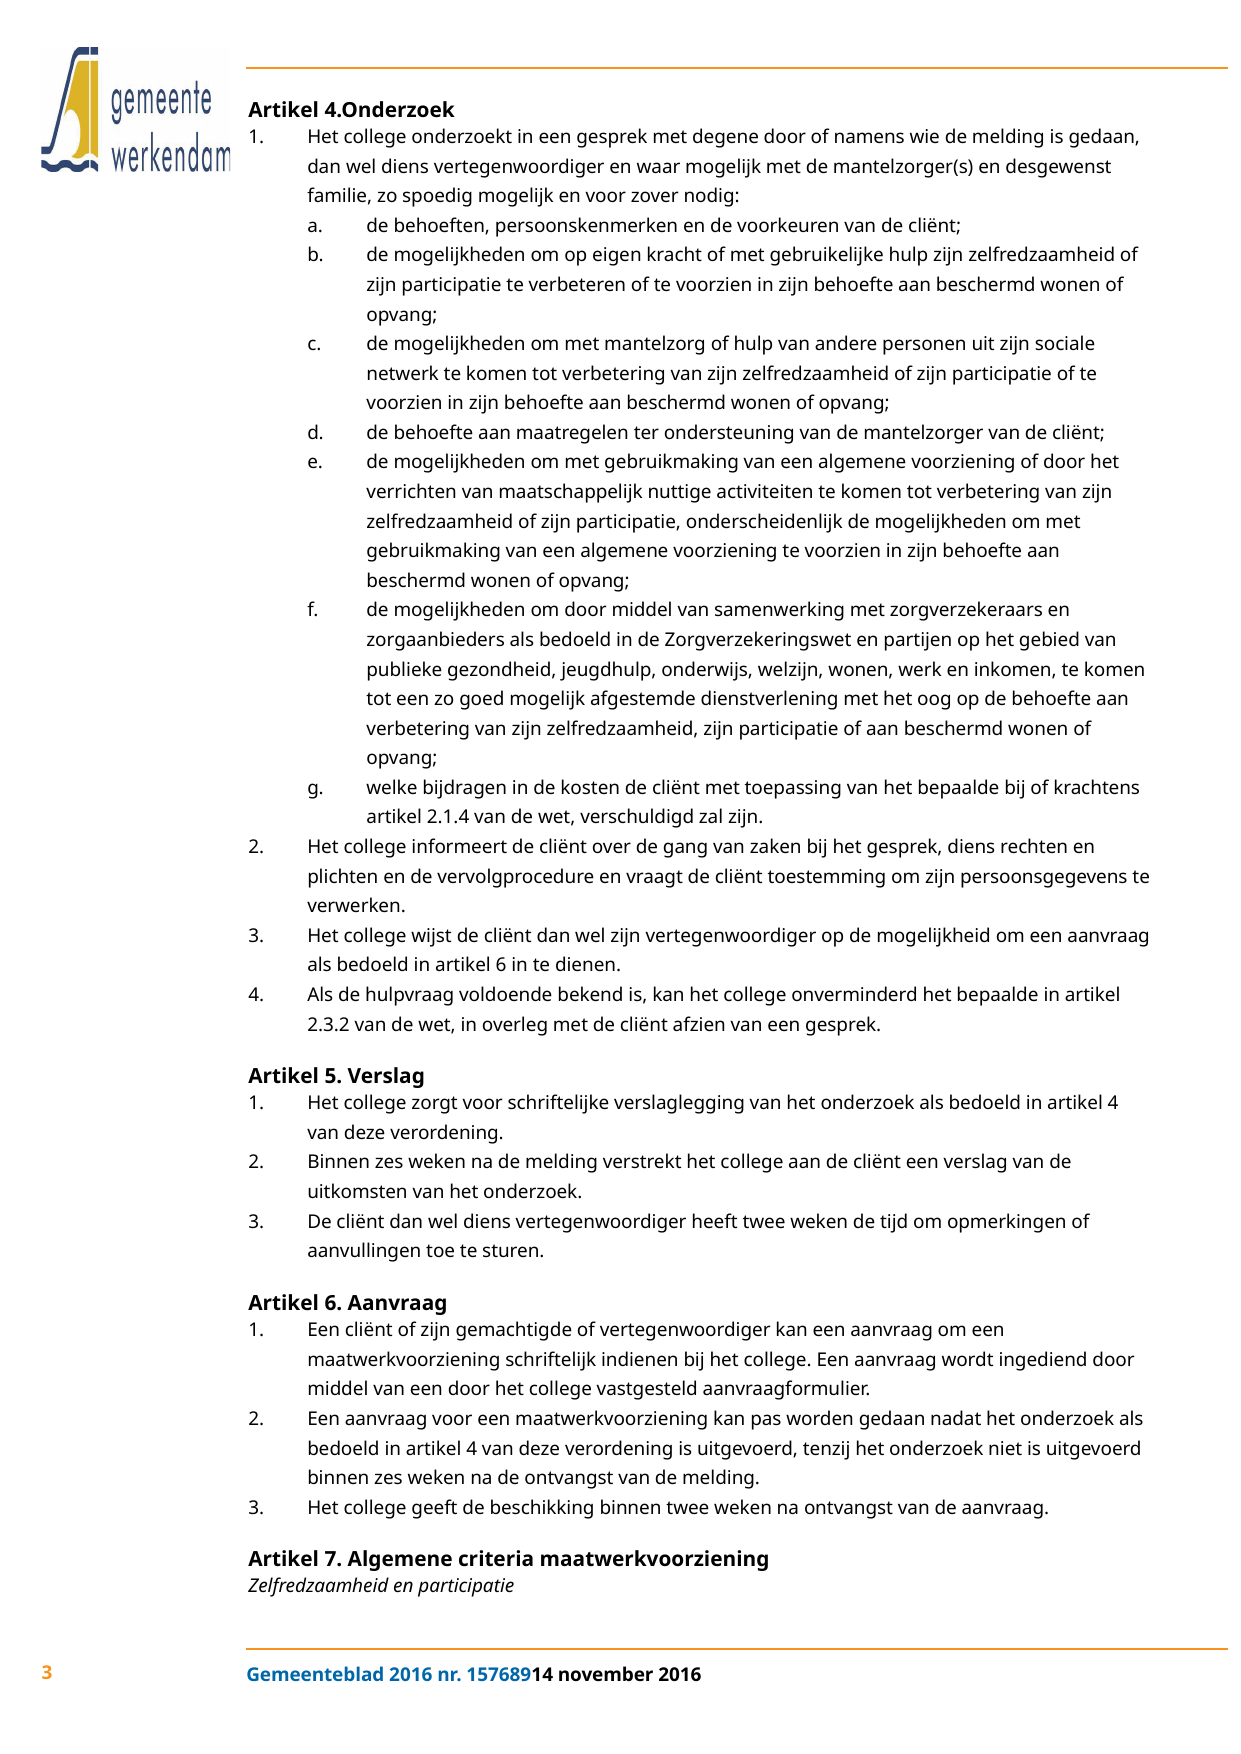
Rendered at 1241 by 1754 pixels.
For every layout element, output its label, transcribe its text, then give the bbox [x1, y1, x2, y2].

list Het college zorgt voor schriftelijke verslaglegging van het onderzoek als bedoeld in artikel 4 van deze verordening. [248, 1089, 1152, 1145]
list Een cliënt of zijn gemachtigde of vertegenwoordiger kan een aanvraag om een maatwerkvoorziening schriftelijk indienen bij het college. Een aanvraag wordt ingediend door middel van een door het college vastgesteld aanvraagformulier. [248, 1316, 1152, 1401]
list de behoeften, persoonskenmerken en de voorkeuren van de cliënt; [307, 212, 1152, 238]
text Artikel 4.Onderzoek [248, 95, 1152, 123]
list de mogelijkheden om met gebruikmaking van een algemene voorziening of door het verrichten van maatschappelijk nuttige activiteiten te komen tot verbetering van zijn zelfredzaamheid of zijn participatie, onderscheidenlijk de mogelijkheden om met gebruikmaking van een algemene voorziening te voorzien in zijn behoefte aan beschermd wonen of opvang; [307, 449, 1152, 593]
list De cliënt dan wel diens vertegenwoordiger heeft twee weken de tijd om opmerkingen of aanvullingen toe te sturen. [248, 1208, 1152, 1263]
text Artikel 6. Aanvraag [248, 1288, 1152, 1316]
list Binnen zes weken na de melding verstrekt het college aan de cliënt een verslag van de uitkomsten van het onderzoek. [248, 1149, 1152, 1204]
list de behoefte aan maatregelen ter ondersteuning van de mantelzorger van de cliënt; [307, 419, 1152, 445]
list Het college informeert de cliënt over de gang van zaken bij het gesprek, diens rechten en plichten en de vervolgprocedure en vraagt de cliënt toestemming om zijn persoonsgegevens te verwerken. [248, 833, 1152, 918]
list welke bijdragen in de kosten de cliënt met toepassing van het bepaalde bij of krachtens artikel 2.1.4 van de wet, verschuldigd zal zijn. [307, 774, 1152, 829]
text Artikel 7. Algemene criteria maatwerkvoorziening [248, 1544, 1152, 1573]
list de mogelijkheden om met mantelzorg of hulp van andere personen uit zijn sociale netwerk te komen tot verbetering van zijn zelfredzaamheid of zijn participatie of te voorzien in zijn behoefte aan beschermd wonen of opvang; [307, 330, 1152, 415]
text Artikel 5. Verslag [248, 1061, 1152, 1089]
list Het college geeft de beschikking binnen twee weken na ontvangst van de aanvraag. [248, 1494, 1152, 1519]
picture [41, 47, 231, 172]
text Zelfredzaamheid en participatie [248, 1573, 1152, 1598]
list Het college wijst de cliënt dan wel zijn vertegenwoordiger op de mogelijkheid om een aanvraag als bedoeld in artikel 6 in te dienen. [248, 922, 1152, 977]
list de mogelijkheden om door middel van samenwerking met zorgverzekeraars en zorgaanbieders als bedoeld in de Zorgverzekeringswet en partijen op het gebied van publieke gezondheid, jeugdhulp, onderwijs, welzijn, wonen, werk en inkomen, te komen tot een zo goed mogelijk afgestemde dienstverlening met het oog op de behoefte aan verbetering van zijn zelfredzaamheid, zijn participatie of aan beschermd wonen of opvang; [307, 597, 1152, 770]
list Als de hulpvraag voldoende bekend is, kan het college onverminderd het bepaalde in artikel 2.3.2 van de wet, in overleg met de cliënt afzien van een gesprek. [248, 981, 1152, 1036]
list de mogelijkheden om op eigen kracht of met gebruikelijke hulp zijn zelfredzaamheid of zijn participatie te verbeteren of te voorzien in zijn behoefte aan beschermd wonen of opvang; [307, 242, 1152, 326]
list Het college onderzoekt in een gesprek met degene door of namens wie de melding is gedaan, dan wel diens vertegenwoordiger en waar mogelijk met de mantelzorger(s) en desgewenst familie, zo spoedig mogelijk en voor zover nodig: [248, 123, 1152, 208]
list Een aanvraag voor een maatwerkvoorziening kan pas worden gedaan nadat het onderzoek als bedoeld in artikel 4 van deze verordening is uitgevoerd, tenzij het onderzoek niet is uitgevoerd binnen zes weken na de ontvangst van de melding. [248, 1405, 1152, 1490]
